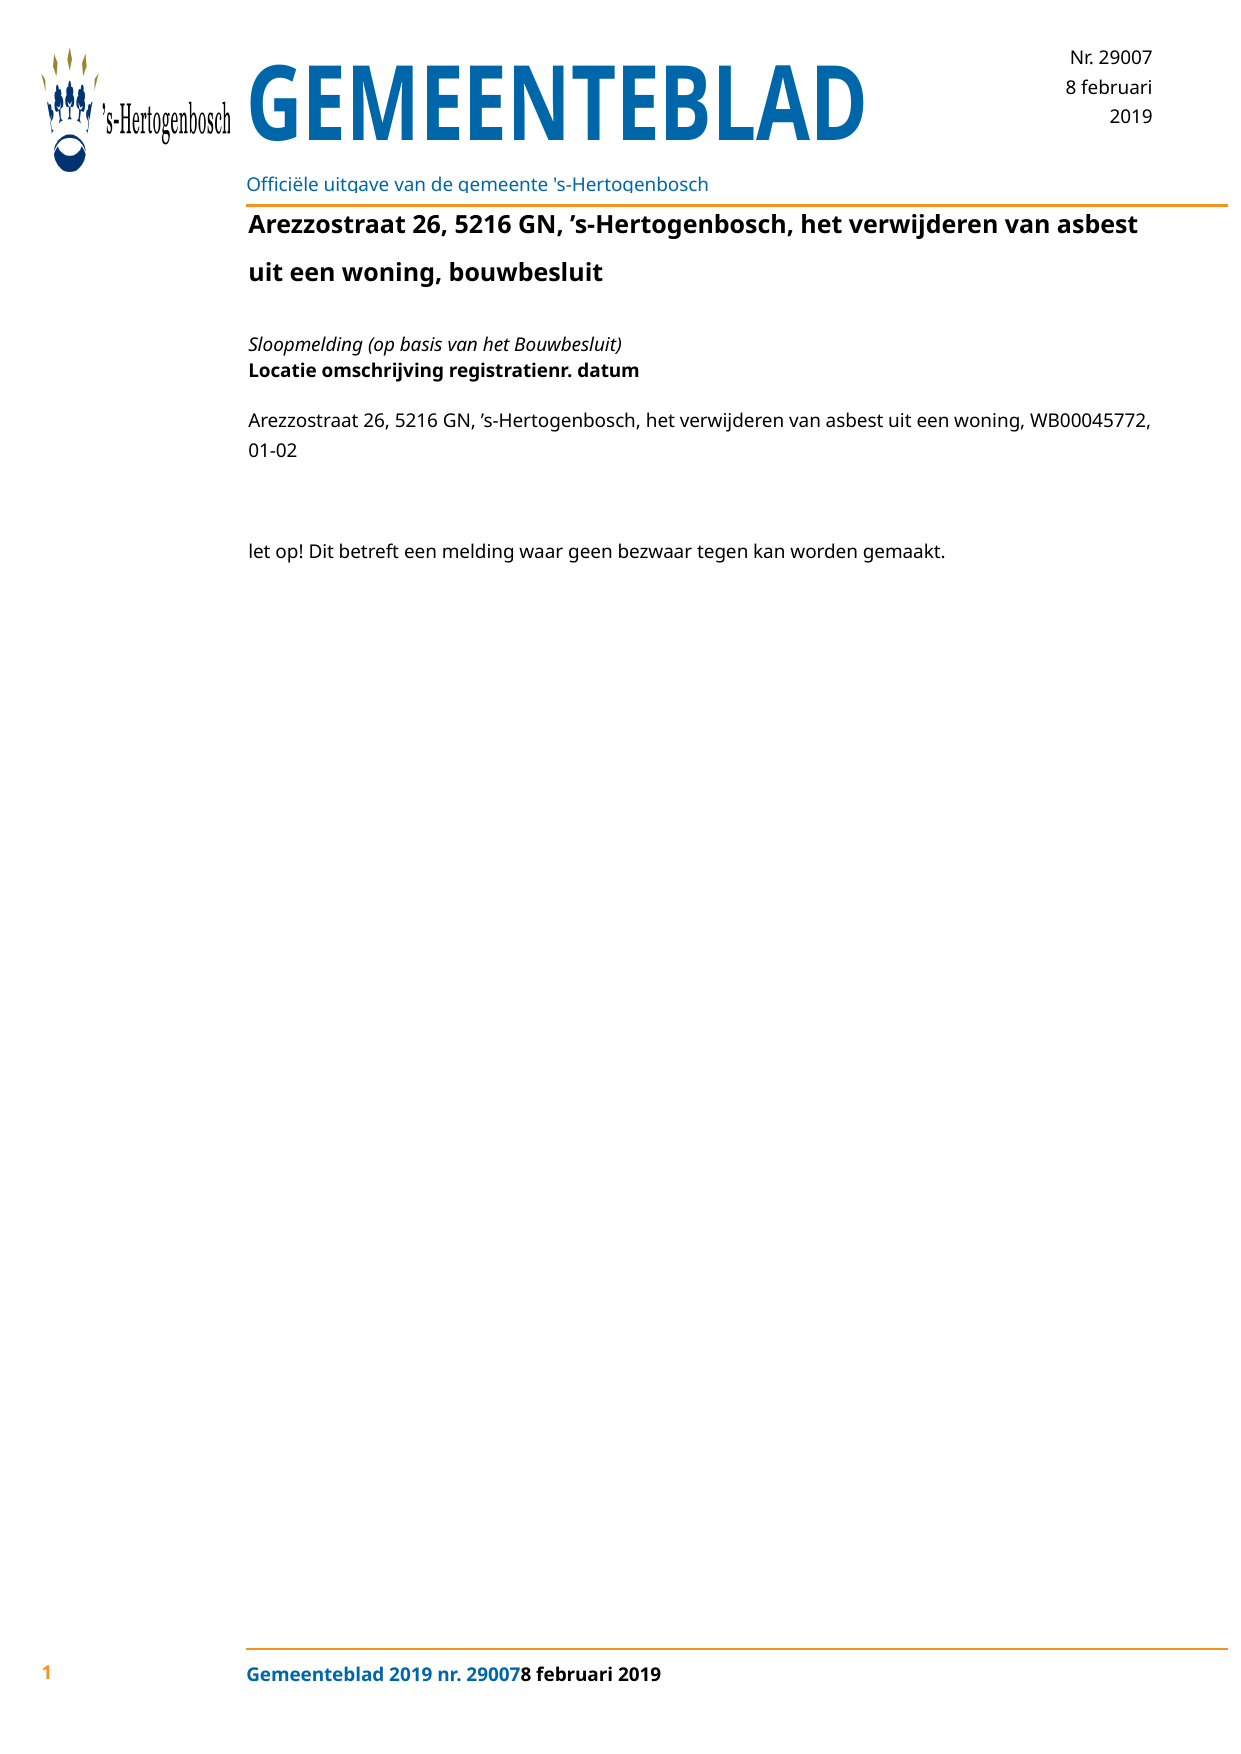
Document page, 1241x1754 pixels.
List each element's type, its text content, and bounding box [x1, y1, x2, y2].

text let op! Dit betreft een melding waar geen bezwaar tegen kan worden gemaakt. [248, 538, 1152, 564]
picture [41, 47, 231, 172]
text Arezzostraat 26, 5216 GN, ’s-Hertogenbosch, het verwijderen van asbest uit een woning, bouwbesluit [248, 207, 1152, 288]
text Sloopmelding (op basis van het Bouwbesluit) [248, 331, 1152, 357]
text Arezzostraat 26, 5216 GN, ’s-Hertogenbosch, het verwijderen van asbest uit een woning, WB00045772, 01-02 [248, 408, 1152, 463]
text Locatie omschrijving registratienr. datum [248, 357, 1152, 383]
